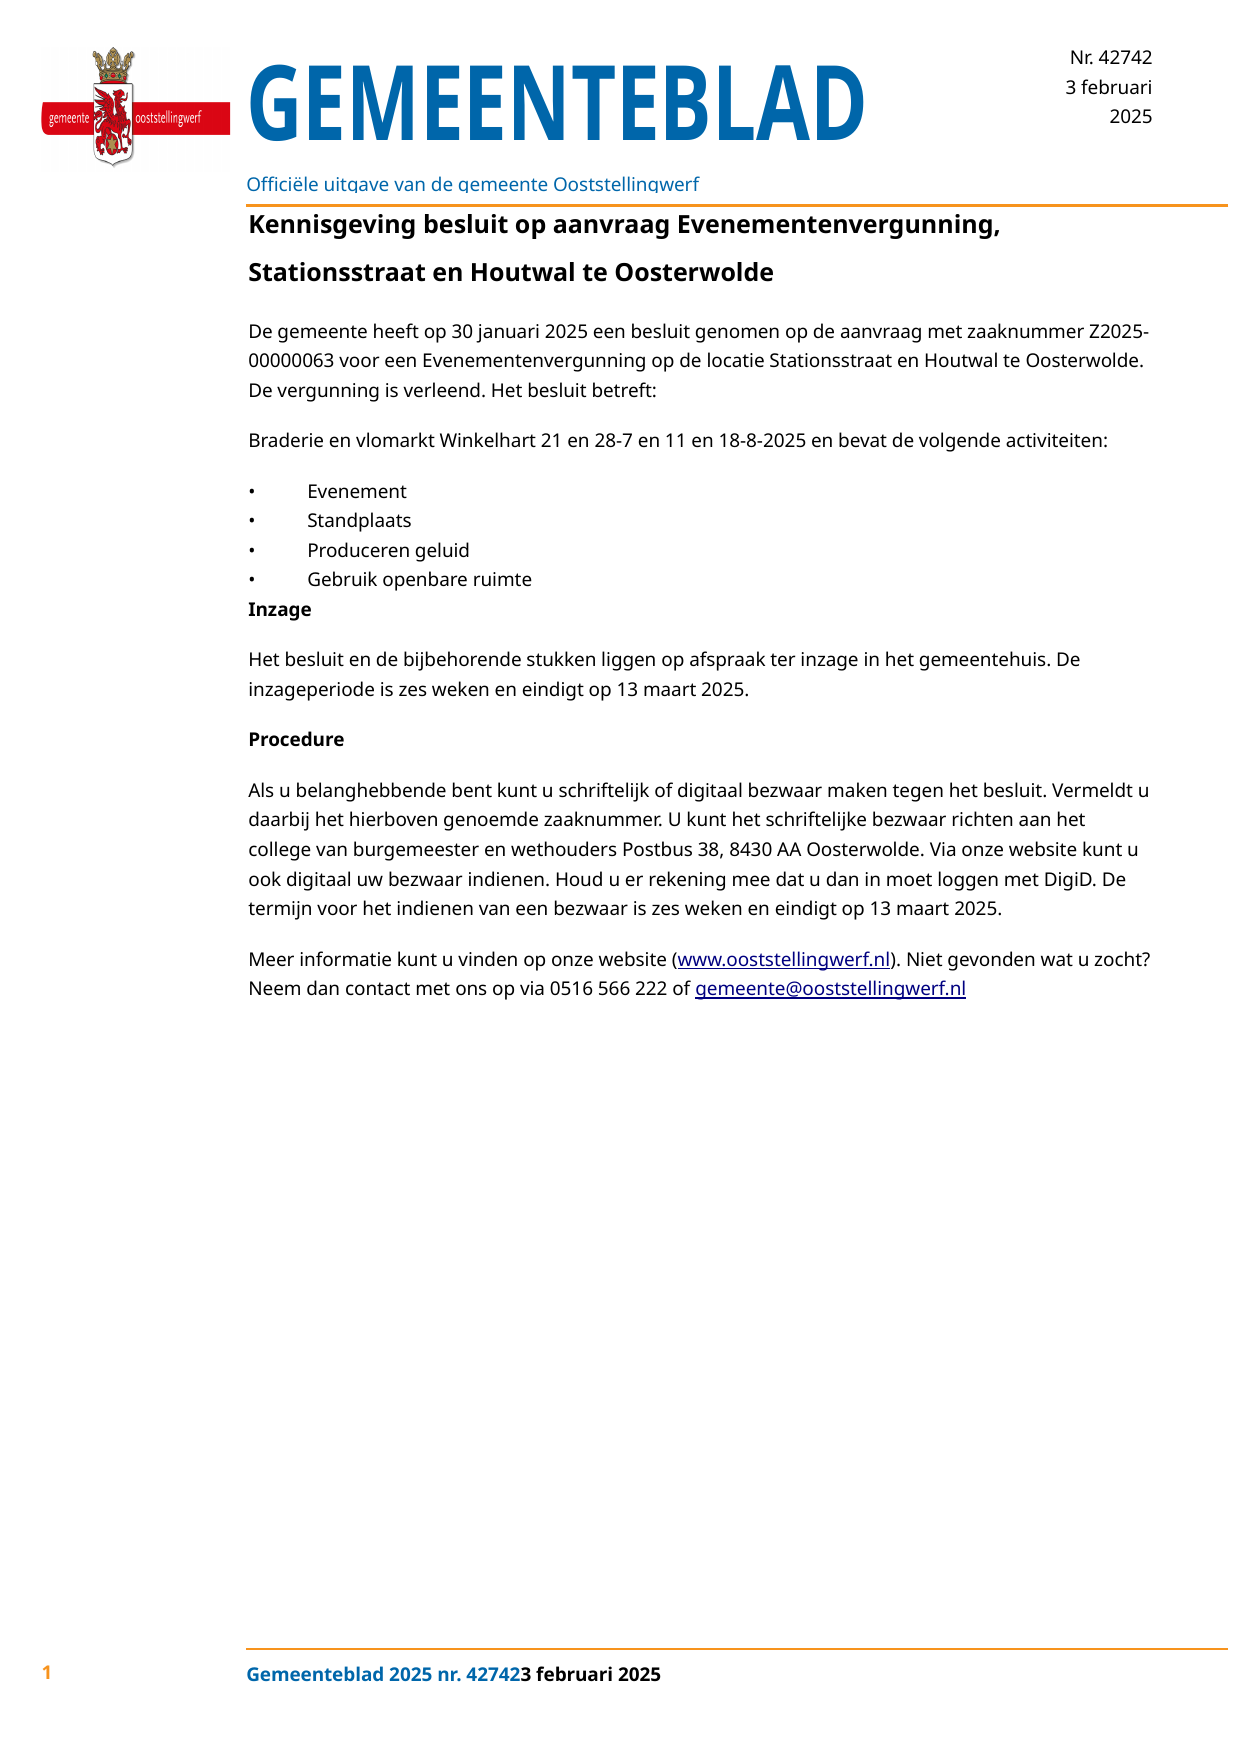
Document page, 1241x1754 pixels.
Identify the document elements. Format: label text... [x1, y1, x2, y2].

list Evenement [248, 478, 1152, 504]
text Meer informatie kunt u vinden op onze website (www.ooststellingwerf.nl). Niet gevonden wat u zocht? Neem dan contact met ons op via 0516 566 222 of gemeente@ooststellingwerf.nl [248, 946, 1152, 1001]
text De gemeente heeft op 30 januari 2025 een besluit genomen op de aanvraag met zaaknummer Z2025-00000063 voor een Evenementenvergunning op de locatie Stationsstraat en Houtwal te Oosterwolde. De vergunning is verleend. Het besluit betreft: [248, 318, 1152, 403]
list Gebruik openbare ruimte [248, 567, 1152, 592]
text Inzage [248, 596, 1152, 622]
list Produceren geluid [248, 537, 1152, 563]
text Als u belanghebbende bent kunt u schriftelijk of digitaal bezwaar maken tegen het besluit. Vermeldt u daarbij het hierboven genoemde zaaknummer. U kunt het schriftelijke bezwaar richten aan het college van burgemeester en wethouders Postbus 38, 8430 AA Oosterwolde. Via onze website kunt u ook digitaal uw bezwaar indienen. Houd u er rekening mee dat u dan in moet loggen met DigiD. De termijn voor het indienen van een bezwaar is zes weken en eindigt op 13 maart 2025. [248, 777, 1152, 921]
text Kennisgeving besluit op aanvraag Evenementenvergunning, Stationsstraat en Houtwal te Oosterwolde [248, 207, 1152, 288]
list Standplaats [248, 507, 1152, 533]
text Het besluit en de bijbehorende stukken liggen op afspraak ter inzage in het gemeentehuis. De inzageperiode is zes weken en eindigt op 13 maart 2025. [248, 647, 1152, 702]
text Braderie en vlomarkt Winkelhart 21 en 28-7 en 11 en 18-8-2025 en bevat de volgende activiteiten: [248, 427, 1152, 453]
picture [41, 47, 231, 172]
text Procedure [248, 727, 1152, 752]
